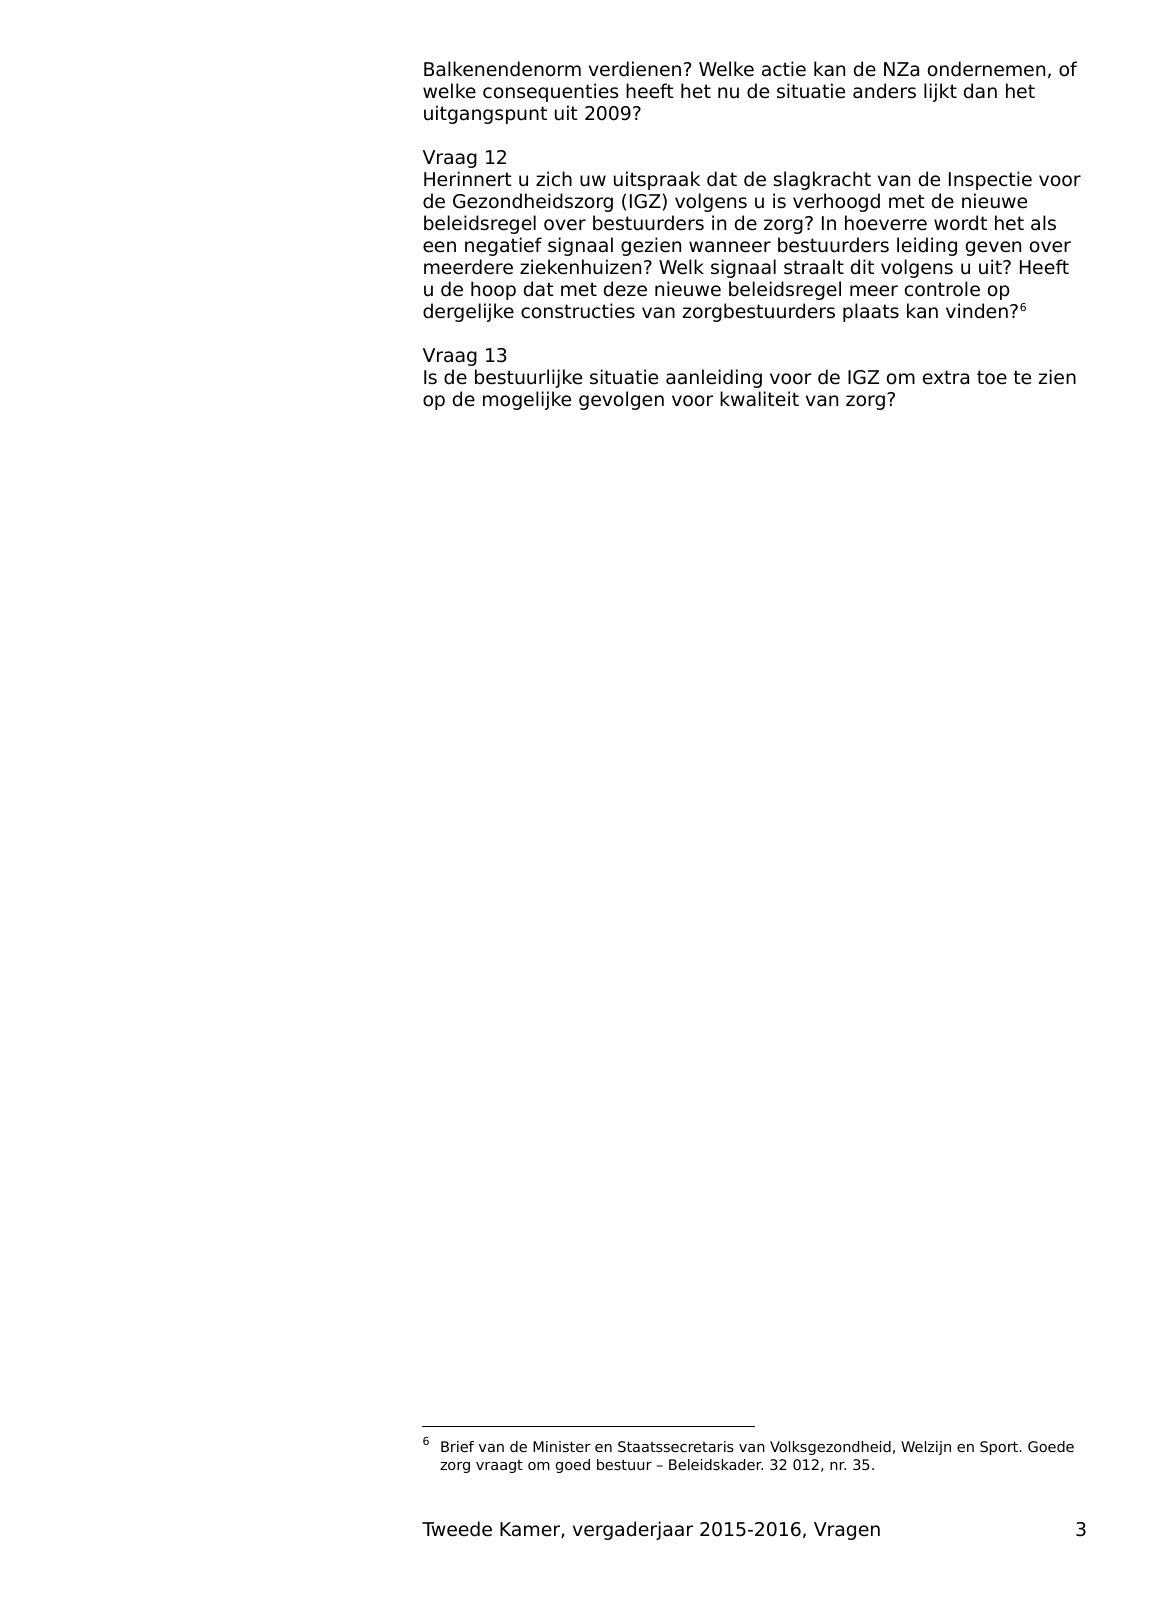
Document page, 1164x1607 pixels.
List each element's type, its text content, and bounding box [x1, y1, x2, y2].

text Brief van de Minister en Staatssecretaris van Volksgezondheid, Welzijn en Sport. Goede zorg vraagt om goed bestuur – Beleidskader. 32 012, nr. 35. [422, 1435, 1087, 1474]
text Vraag 13 [422, 345, 1087, 367]
text Herinnert u zich uw uitspraak dat de slagkracht van de Inspectie voor de Gezondheidszorg (IGZ) volgens u is verhoogd met de nieuwe beleidsregel over bestuurders in de zorg? In hoeverre wordt het als een negatief signaal gezien wanneer bestuurders leiding geven over meerdere ziekenhuizen? Welk signaal straalt dit volgens u uit? Heeft u de hoop dat met deze nieuwe beleidsregel meer controle op dergelijke constructies van zorgbestuurders plaats kan vinden? [422, 169, 1087, 323]
text Vraag 12 [422, 147, 1087, 169]
text Balkenendenorm verdienen? Welke actie kan de NZa ondernemen, of welke consequenties heeft het nu de situatie anders lijkt dan het uitgangspunt uit 2009? [422, 59, 1087, 125]
text Is de bestuurlijke situatie aanleiding voor de IGZ om extra toe te zien op de mogelijke gevolgen voor kwaliteit van zorg? [422, 367, 1087, 411]
